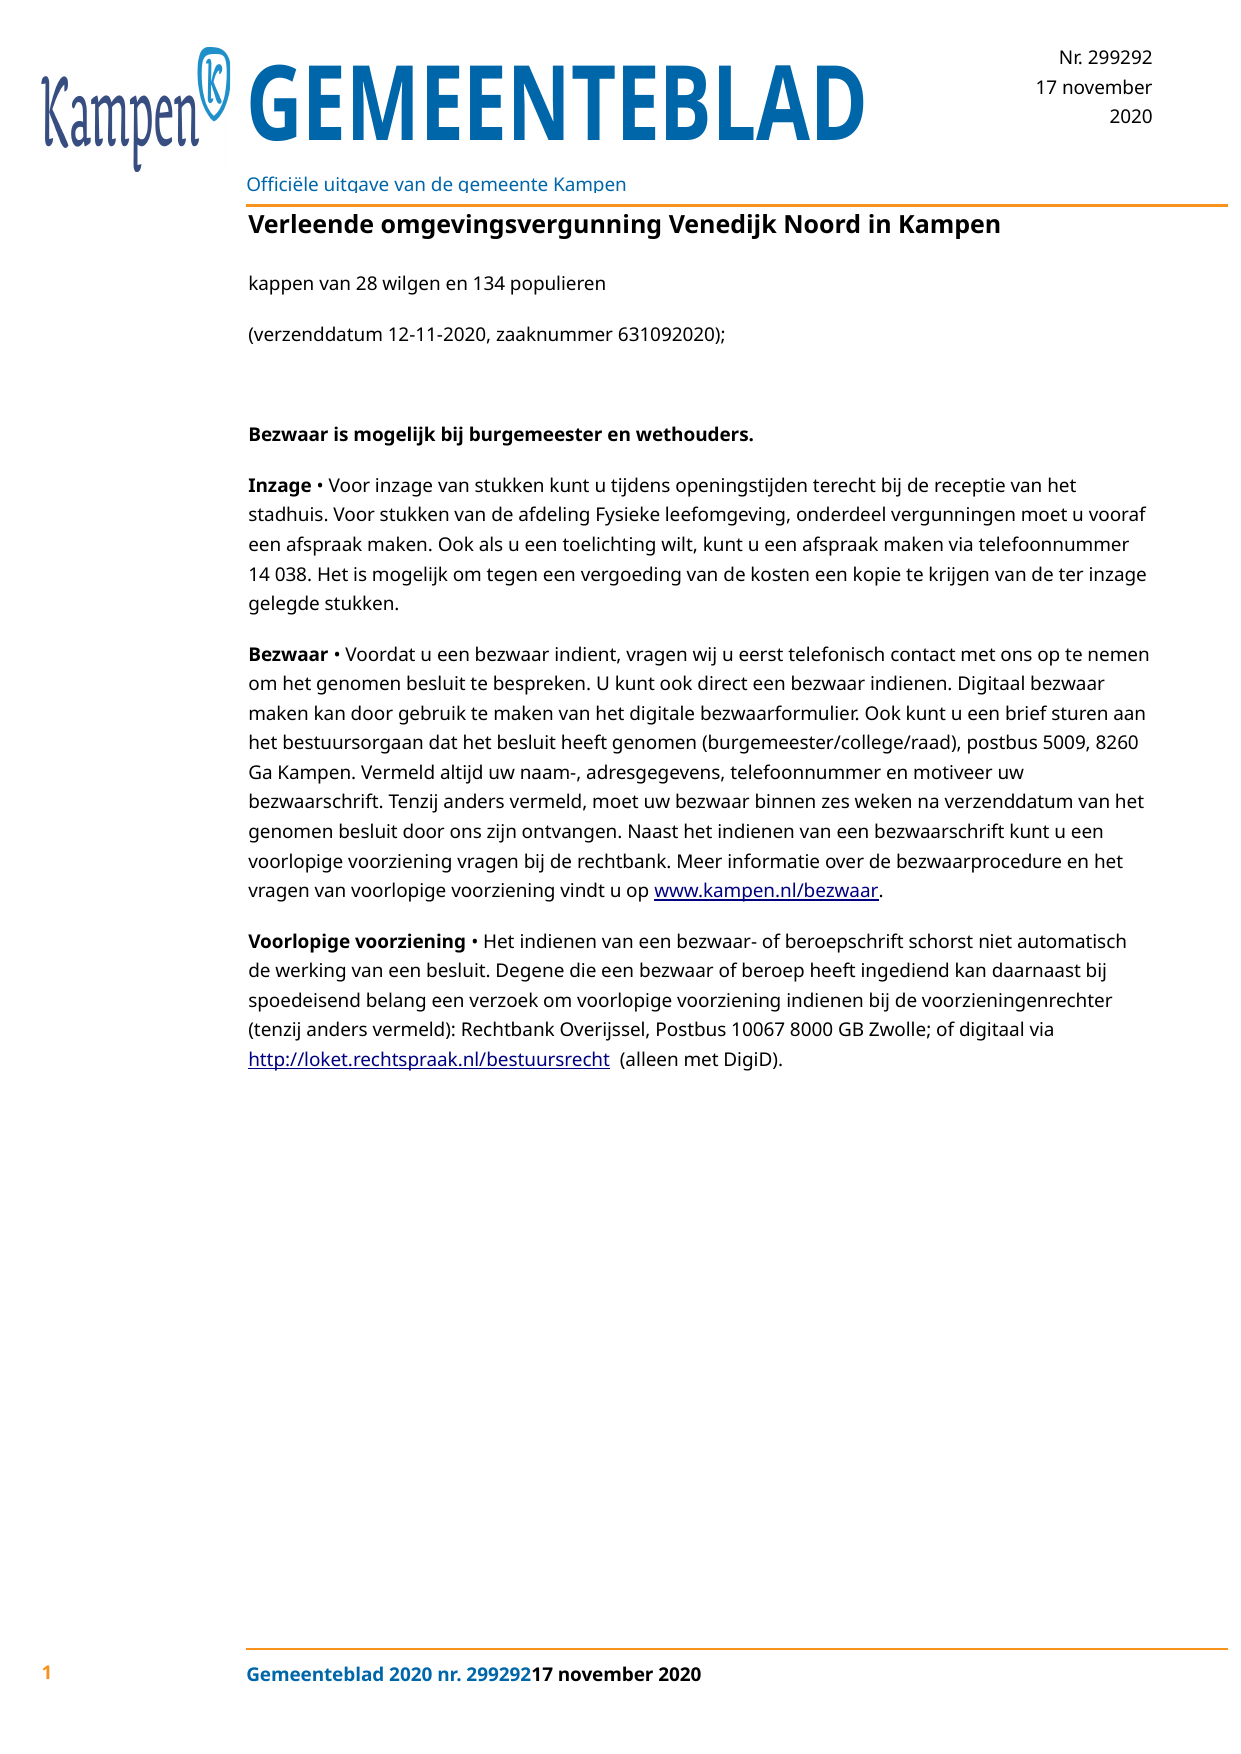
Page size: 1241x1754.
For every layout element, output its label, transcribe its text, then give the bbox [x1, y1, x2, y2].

picture [41, 47, 231, 172]
text Bezwaar • Voordat u een bezwaar indient, vragen wij u eerst telefonisch contact met ons op te nemen om het genomen besluit te bespreken. U kunt ook direct een bezwaar indienen. Digitaal bezwaar maken kan door gebruik te maken van het digitale bezwaarformulier. Ook kunt u een brief sturen aan het bestuursorgaan dat het besluit heeft genomen (burgemeester/college/raad), postbus 5009, 8260 Ga Kampen. Vermeld altijd uw naam-, adresgegevens, telefoonnummer en motiveer uw bezwaarschrift. Tenzij anders vermeld, moet uw bezwaar binnen zes weken na verzenddatum van het genomen besluit door ons zijn ontvangen. Naast het indienen van een bezwaarschrift kunt u een voorlopige voorziening vragen bij de rechtbank. Meer informatie over de bezwaarprocedure en het vragen van voorlopige voorziening vindt u op www.kampen.nl/bezwaar. [248, 641, 1152, 903]
text Verleende omgevingsvergunning Venedijk Noord in Kampen [248, 207, 1152, 241]
text Voorlopige voorziening • Het indienen van een bezwaar- of beroepschrift schorst niet automatisch de werking van een besluit. Degene die een bezwaar of beroep heeft ingediend kan daarnaast bij spoedeisend belang een verzoek om voorlopige voorziening indienen bij de voorzieningenrechter (tenzij anders vermeld): Rechtbank Overijssel, Postbus 10067 8000 GB Zwolle; of digitaal via http://loket.rechtspraak.nl/bestuursrecht (alleen met DigiD). [248, 928, 1152, 1072]
text kappen van 28 wilgen en 134 populieren [248, 270, 1152, 296]
text (verzenddatum 12-11-2020, zaaknummer 631092020); [248, 321, 1152, 346]
text Bezwaar is mogelijk bij burgemeester en wethouders. [248, 422, 1152, 447]
text Inzage • Voor inzage van stukken kunt u tijdens openingstijden terecht bij de receptie van het stadhuis. Voor stukken van de afdeling Fysieke leefomgeving, onderdeel vergunningen moet u vooraf een afspraak maken. Ook als u een toelichting wilt, kunt u een afspraak maken via telefoonnummer 14 038. Het is mogelijk om tegen een vergoeding van de kosten een kopie te krijgen van de ter inzage gelegde stukken. [248, 472, 1152, 616]
